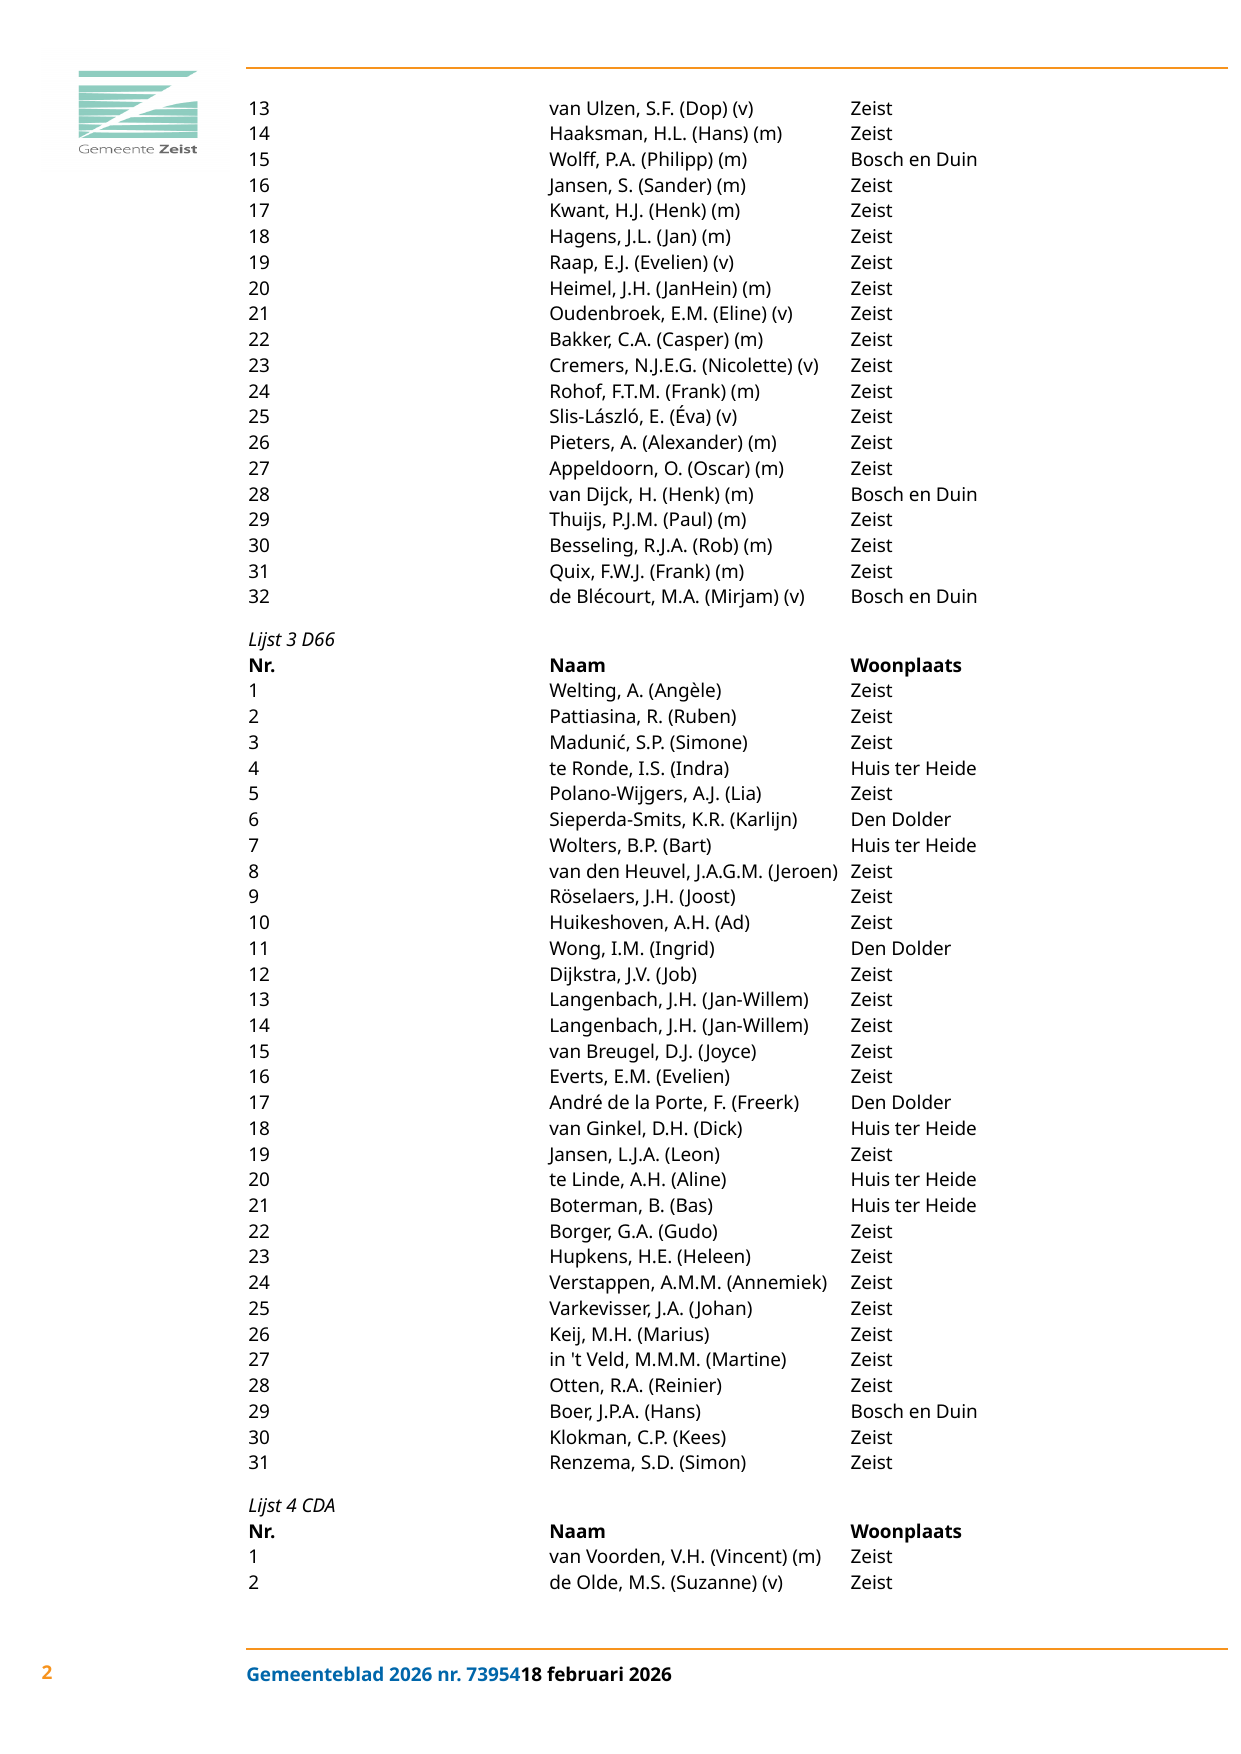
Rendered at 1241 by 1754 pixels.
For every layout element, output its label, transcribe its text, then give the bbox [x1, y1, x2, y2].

table_cell Thuijs, P.J.M. (Paul) (m) [549, 506, 850, 532]
table_header Naam [549, 1518, 850, 1544]
table_cell André de la Porte, F. (Freerk) [549, 1089, 850, 1115]
table_cell 25 [248, 404, 549, 429]
table_cell 27 [248, 455, 549, 481]
table_cell 2 [248, 1569, 549, 1595]
table_cell Zeist [850, 95, 1152, 121]
table_cell Zeist [850, 1064, 1152, 1089]
table_cell 27 [248, 1347, 549, 1372]
table_cell Sieperda-Smits, K.R. (Karlijn) [549, 806, 850, 832]
table_cell Zeist [850, 1569, 1152, 1595]
table_cell Zeist [850, 884, 1152, 909]
table_cell Cremers, N.J.E.G. (Nicolette) (v) [549, 352, 850, 378]
table_cell Renzema, S.D. (Simon) [549, 1450, 850, 1475]
table_cell 29 [248, 506, 549, 532]
table_cell Haaksman, H.L. (Hans) (m) [549, 121, 850, 146]
table_cell Langenbach, J.H. (Jan-Willem) [549, 1012, 850, 1038]
table_cell 28 [248, 481, 549, 506]
table_cell 24 [248, 378, 549, 403]
table_cell 14 [248, 121, 549, 146]
table_cell 31 [248, 558, 549, 584]
table_cell Wolters, B.P. (Bart) [549, 832, 850, 858]
table_cell Hagens, J.L. (Jan) (m) [549, 224, 850, 249]
table_cell Zeist [850, 558, 1152, 584]
table_cell te Ronde, I.S. (Indra) [549, 755, 850, 781]
table_cell Bosch en Duin [850, 146, 1152, 172]
table_cell 22 [248, 326, 549, 352]
table_cell 26 [248, 429, 549, 455]
table_cell Zeist [850, 404, 1152, 429]
table_cell Zeist [850, 1424, 1152, 1449]
table_cell Zeist [850, 729, 1152, 755]
table_cell Zeist [850, 781, 1152, 806]
table_cell Zeist [850, 352, 1152, 378]
table_cell de Olde, M.S. (Suzanne) (v) [549, 1569, 850, 1595]
table_cell van Voorden, V.H. (Vincent) (m) [549, 1544, 850, 1569]
table_cell 8 [248, 858, 549, 883]
table_cell Zeist [850, 1347, 1152, 1372]
picture [41, 47, 231, 172]
table_cell 16 [248, 1064, 549, 1089]
table_cell Polano-Wijgers, A.J. (Lia) [549, 781, 850, 806]
table_cell Zeist [850, 1373, 1152, 1398]
table_cell Zeist [850, 986, 1152, 1012]
table_cell Bosch en Duin [850, 584, 1152, 609]
table_cell Zeist [850, 1321, 1152, 1347]
table_cell de Blécourt, M.A. (Mirjam) (v) [549, 584, 850, 609]
table_cell 24 [248, 1270, 549, 1295]
table_cell 16 [248, 172, 549, 198]
table_cell 7 [248, 832, 549, 858]
table_cell Zeist [850, 429, 1152, 455]
table_cell Zeist [850, 704, 1152, 729]
table_cell Langenbach, J.H. (Jan-Willem) [549, 986, 850, 1012]
table_cell Den Dolder [850, 1089, 1152, 1115]
table_cell Den Dolder [850, 935, 1152, 961]
table_cell 18 [248, 224, 549, 249]
table_cell 1 [248, 1544, 549, 1569]
table_cell Huis ter Heide [850, 832, 1152, 858]
table_cell Zeist [850, 961, 1152, 986]
table_cell Bakker, C.A. (Casper) (m) [549, 326, 850, 352]
table_cell Zeist [850, 1295, 1152, 1321]
table_cell 19 [248, 249, 549, 275]
table_cell van Ulzen, S.F. (Dop) (v) [549, 95, 850, 121]
table_cell 20 [248, 275, 549, 301]
table_cell 32 [248, 584, 549, 609]
table_cell Zeist [850, 1141, 1152, 1167]
table_cell Zeist [850, 198, 1152, 223]
table_cell 9 [248, 884, 549, 909]
table_cell Varkevisser, J.A. (Johan) [549, 1295, 850, 1321]
table_cell Klokman, C.P. (Kees) [549, 1424, 850, 1449]
table_cell Kwant, H.J. (Henk) (m) [549, 198, 850, 223]
table_cell Huis ter Heide [850, 1192, 1152, 1218]
table_cell Zeist [850, 1038, 1152, 1064]
table_cell 12 [248, 961, 549, 986]
table_cell 28 [248, 1373, 549, 1398]
table_cell Quix, F.W.J. (Frank) (m) [549, 558, 850, 584]
table_cell 20 [248, 1167, 549, 1192]
table_cell Huis ter Heide [850, 1115, 1152, 1141]
table_cell Zeist [850, 224, 1152, 249]
table_cell Pattiasina, R. (Ruben) [549, 704, 850, 729]
table_cell Röselaers, J.H. (Joost) [549, 884, 850, 909]
table_cell van Breugel, D.J. (Joyce) [549, 1038, 850, 1064]
table_cell Zeist [850, 1544, 1152, 1569]
table_cell Zeist [850, 506, 1152, 532]
table_cell Raap, E.J. (Evelien) (v) [549, 249, 850, 275]
table_cell Zeist [850, 909, 1152, 935]
table_cell 26 [248, 1321, 549, 1347]
table_cell Rohof, F.T.M. (Frank) (m) [549, 378, 850, 403]
table_header Nr. [248, 652, 549, 678]
table_cell 29 [248, 1398, 549, 1424]
table_cell Everts, E.M. (Evelien) [549, 1064, 850, 1089]
table_cell Zeist [850, 301, 1152, 326]
table_cell Boterman, B. (Bas) [549, 1192, 850, 1218]
table_cell Jansen, S. (Sander) (m) [549, 172, 850, 198]
table_cell 11 [248, 935, 549, 961]
table_header Naam [549, 652, 850, 678]
text Lijst 4 CDA [248, 1492, 1152, 1518]
table_cell Zeist [850, 455, 1152, 481]
table_cell Welting, A. (Angèle) [549, 678, 850, 703]
table_cell 18 [248, 1115, 549, 1141]
table_cell Huikeshoven, A.H. (Ad) [549, 909, 850, 935]
table_cell van Ginkel, D.H. (Dick) [549, 1115, 850, 1141]
table_cell Wong, I.M. (Ingrid) [549, 935, 850, 961]
table_cell 10 [248, 909, 549, 935]
table_cell 15 [248, 146, 549, 172]
table_cell Zeist [850, 275, 1152, 301]
table_cell Zeist [850, 1244, 1152, 1269]
text Lijst 3 D66 [248, 626, 1152, 652]
table_cell 22 [248, 1218, 549, 1244]
table_cell 19 [248, 1141, 549, 1167]
table_cell in 't Veld, M.M.M. (Martine) [549, 1347, 850, 1372]
table_cell Wolff, P.A. (Philipp) (m) [549, 146, 850, 172]
table_cell 13 [248, 986, 549, 1012]
table_cell Appeldoorn, O. (Oscar) (m) [549, 455, 850, 481]
table_cell Zeist [850, 378, 1152, 403]
table_cell te Linde, A.H. (Aline) [549, 1167, 850, 1192]
table_cell Zeist [850, 1218, 1152, 1244]
table_cell van Dijck, H. (Henk) (m) [549, 481, 850, 506]
table_cell van den Heuvel, J.A.G.M. (Jeroen) [549, 858, 850, 883]
table_cell 23 [248, 352, 549, 378]
table_cell 25 [248, 1295, 549, 1321]
table_cell Boer, J.P.A. (Hans) [549, 1398, 850, 1424]
table_cell Slis-László, E. (Éva) (v) [549, 404, 850, 429]
table_cell Huis ter Heide [850, 755, 1152, 781]
table_cell Huis ter Heide [850, 1167, 1152, 1192]
table_cell Keij, M.H. (Marius) [549, 1321, 850, 1347]
table_cell Zeist [850, 1450, 1152, 1475]
table_cell 2 [248, 704, 549, 729]
table_cell 17 [248, 1089, 549, 1115]
table_cell 14 [248, 1012, 549, 1038]
table_cell Zeist [850, 121, 1152, 146]
table_cell 17 [248, 198, 549, 223]
table_cell Jansen, L.J.A. (Leon) [549, 1141, 850, 1167]
table_header Woonplaats [850, 1518, 1152, 1544]
table_cell Besseling, R.J.A. (Rob) (m) [549, 532, 850, 558]
table_cell Den Dolder [850, 806, 1152, 832]
table_cell Zeist [850, 172, 1152, 198]
table_cell 21 [248, 301, 549, 326]
table_cell Zeist [850, 1012, 1152, 1038]
table_cell 3 [248, 729, 549, 755]
table_cell Zeist [850, 858, 1152, 883]
table_cell 21 [248, 1192, 549, 1218]
table_cell 23 [248, 1244, 549, 1269]
table_cell Bosch en Duin [850, 1398, 1152, 1424]
table_cell 5 [248, 781, 549, 806]
table_cell 1 [248, 678, 549, 703]
table_cell Otten, R.A. (Reinier) [549, 1373, 850, 1398]
table_cell Zeist [850, 326, 1152, 352]
table_cell 6 [248, 806, 549, 832]
table_cell Zeist [850, 1270, 1152, 1295]
table_cell 15 [248, 1038, 549, 1064]
table_cell 31 [248, 1450, 549, 1475]
table_cell Bosch en Duin [850, 481, 1152, 506]
table_cell 13 [248, 95, 549, 121]
table_cell Dijkstra, J.V. (Job) [549, 961, 850, 986]
table_cell Zeist [850, 532, 1152, 558]
table_cell Hupkens, H.E. (Heleen) [549, 1244, 850, 1269]
table_cell Heimel, J.H. (JanHein) (m) [549, 275, 850, 301]
table_cell 4 [248, 755, 549, 781]
table_cell Verstappen, A.M.M. (Annemiek) [549, 1270, 850, 1295]
table_header Woonplaats [850, 652, 1152, 678]
table_cell Pieters, A. (Alexander) (m) [549, 429, 850, 455]
table_cell Madunić, S.P. (Simone) [549, 729, 850, 755]
table_cell Zeist [850, 249, 1152, 275]
table_cell Borger, G.A. (Gudo) [549, 1218, 850, 1244]
table_header Nr. [248, 1518, 549, 1544]
table_cell Zeist [850, 678, 1152, 703]
table_cell 30 [248, 1424, 549, 1449]
table_cell Oudenbroek, E.M. (Eline) (v) [549, 301, 850, 326]
table_cell 30 [248, 532, 549, 558]
